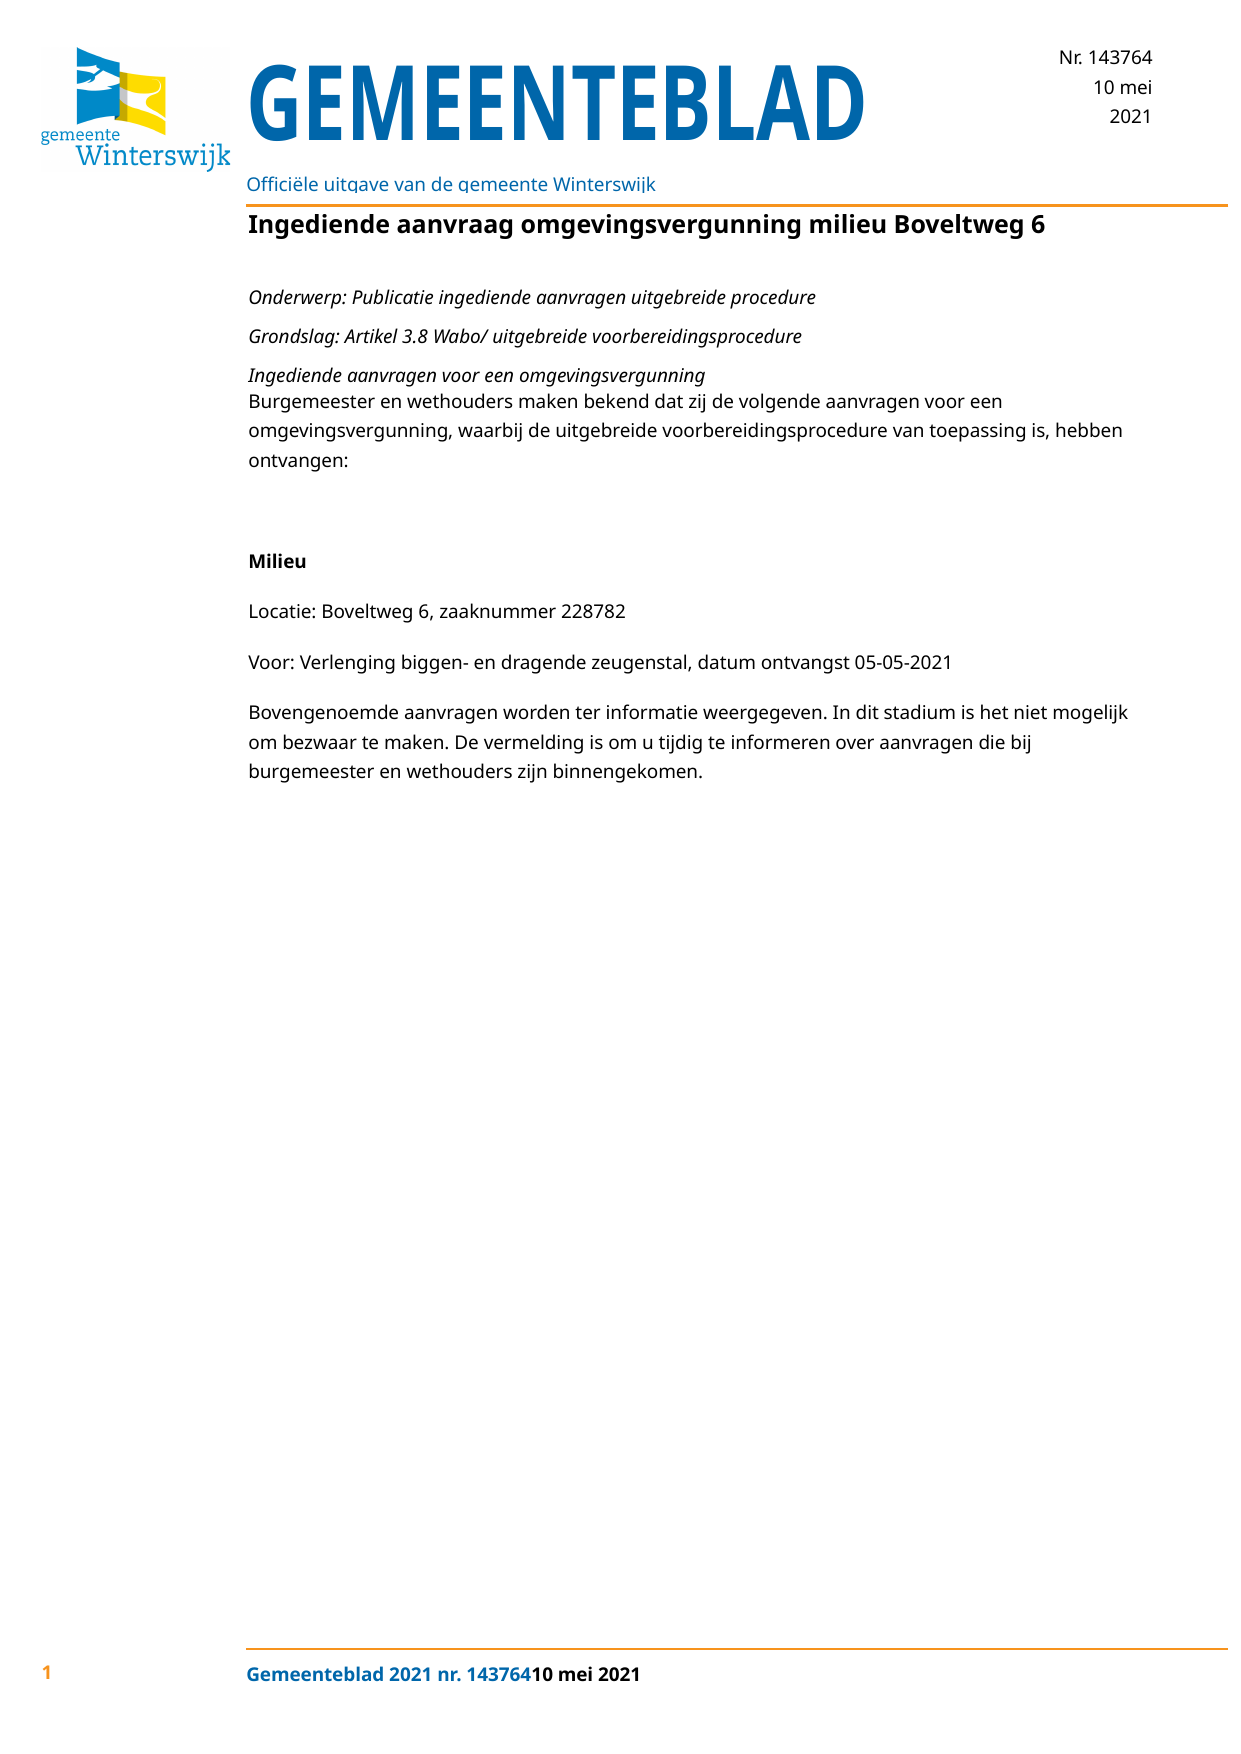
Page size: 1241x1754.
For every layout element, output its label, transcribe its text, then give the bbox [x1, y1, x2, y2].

text Voor: Verlenging biggen- en dragende zeugenstal, datum ontvangst 05-05-2021 [248, 649, 1152, 675]
text Ingediende aanvraag omgevingsvergunning milieu Boveltweg 6 [248, 207, 1152, 241]
text Ingediende aanvragen voor een omgevingsvergunning [248, 362, 1152, 388]
text Burgemeester en wethouders maken bekend dat zij de volgende aanvragen voor een omgevingsvergunning, waarbij de uitgebreide voorbereidingsprocedure van toepassing is, hebben ontvangen: [248, 388, 1152, 473]
picture [41, 47, 231, 172]
picture [225, 153, 231, 162]
text Locatie: Boveltweg 6, zaaknummer 228782 [248, 598, 1152, 624]
text Grondslag: Artikel 3.8 Wabo/ uitgebreide voorbereidingsprocedure [248, 323, 1152, 349]
text Milieu [248, 548, 1152, 574]
text Bovengenoemde aanvragen worden ter informatie weergegeven. In dit stadium is het niet mogelijk om bezwaar te maken. De vermelding is om u tijdig te informeren over aanvragen die bij burgemeester en wethouders zijn binnengekomen. [248, 699, 1152, 784]
text Onderwerp: Publicatie ingediende aanvragen uitgebreide procedure [248, 284, 1152, 309]
